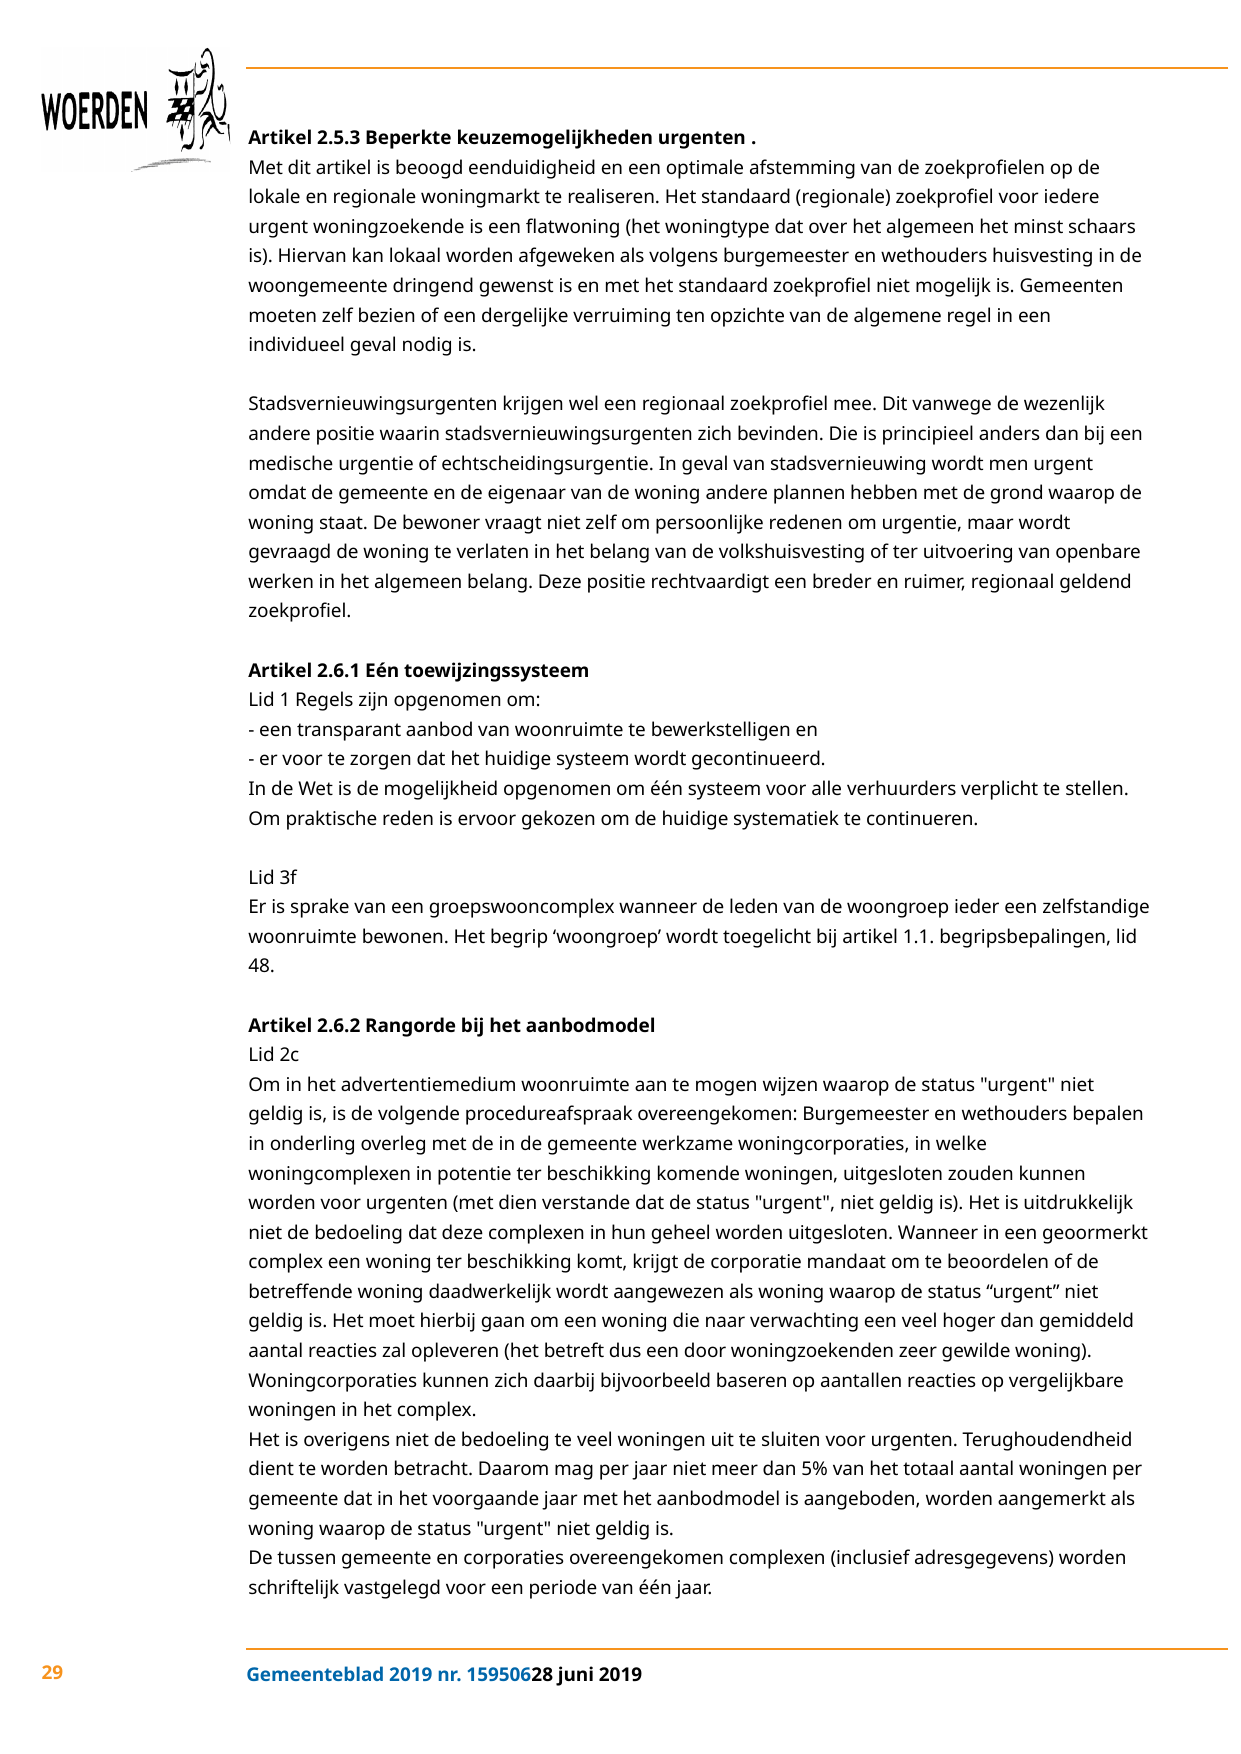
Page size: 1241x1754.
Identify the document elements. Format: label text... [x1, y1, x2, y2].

text Lid 1 Regels zijn opgenomen om: [248, 686, 1152, 712]
text In de Wet is de mogelijkheid opgenomen om één systeem voor alle verhuurders verplicht te stellen. Om praktische reden is ervoor gekozen om de huidige systematiek te continueren. [248, 775, 1152, 831]
text - er voor te zorgen dat het huidige systeem wordt gecontinueerd. [248, 746, 1152, 771]
text - een transparant aanbod van woonruimte te bewerkstelligen en [248, 716, 1152, 742]
text Met dit artikel is beoogd eenduidigheid en een optimale afstemming van de zoekprofielen op de lokale en regionale woningmarkt te realiseren. Het standaard (regionale) zoekprofiel voor iedere urgent woningzoekende is een flatwoning (het woningtype dat over het algemeen het minst schaars is). Hiervan kan lokaal worden afgeweken als volgens burgemeester en wethouders huisvesting in de woongemeente dringend gewenst is en met het standaard zoekprofiel niet mogelijk is. Gemeenten moeten zelf bezien of een dergelijke verruiming ten opzichte van de algemene regel in een individueel geval nodig is. [248, 154, 1152, 357]
text Artikel 2.6.1 Eén toewijzingssysteem [248, 657, 1152, 683]
text Lid 3f [248, 864, 1152, 890]
picture [41, 47, 231, 172]
text Lid 2c [248, 1041, 1152, 1067]
text Er is sprake van een groepswooncomplex wanneer de leden van de woongroep ieder een zelfstandige woonruimte bewonen. Het begrip ‘woongroep’ wordt toegelicht bij artikel 1.1. begripsbepalingen, lid 48. [248, 893, 1152, 978]
text De tussen gemeente en corporaties overeengekomen complexen (inclusief adresgegevens) worden schriftelijk vastgelegd voor een periode van één jaar. [248, 1544, 1152, 1600]
text Stadsvernieuwingsurgenten krijgen wel een regionaal zoekprofiel mee. Dit vanwege de wezenlijk andere positie waarin stadsvernieuwingsurgenten zich bevinden. Die is principieel anders dan bij een medische urgentie of echtscheidingsurgentie. In geval van stadsvernieuwing wordt men urgent omdat de gemeente en de eigenaar van de woning andere plannen hebben met de grond waarop de woning staat. De bewoner vraagt niet zelf om persoonlijke redenen om urgentie, maar wordt gevraagd de woning te verlaten in het belang van de volkshuisvesting of ter uitvoering van openbare werken in het algemeen belang. Deze positie rechtvaardigt een breder en ruimer, regionaal geldend zoekprofiel. [248, 391, 1152, 623]
text Artikel 2.6.2 Rangorde bij het aanbodmodel [248, 1012, 1152, 1038]
text Het is overigens niet de bedoeling te veel woningen uit te sluiten voor urgenten. Terughoudendheid dient te worden betracht. Daarom mag per jaar niet meer dan 5% van het totaal aantal woningen per gemeente dat in het voorgaande jaar met het aanbodmodel is aangeboden, worden aangemerkt als woning waarop de status "urgent" niet geldig is. [248, 1426, 1152, 1541]
text Om in het advertentiemedium woonruimte aan te mogen wijzen waarop de status "urgent" niet geldig is, is de volgende procedureafspraak overeengekomen: Burgemeester en wethouders bepalen in onderling overleg met de in de gemeente werkzame woningcorporaties, in welke woningcomplexen in potentie ter beschikking komende woningen, uitgesloten zouden kunnen worden voor urgenten (met dien verstande dat de status "urgent", niet geldig is). Het is uitdrukkelijk niet de bedoeling dat deze complexen in hun geheel worden uitgesloten. Wanneer in een geoormerkt complex een woning ter beschikking komt, krijgt de corporatie mandaat om te beoordelen of de betreffende woning daadwerkelijk wordt aangewezen als woning waarop de status “urgent” niet geldig is. Het moet hierbij gaan om een woning die naar verwachting een veel hoger dan gemiddeld aantal reacties zal opleveren (het betreft dus een door woningzoekenden zeer gewilde woning). Woningcorporaties kunnen zich daarbij bijvoorbeeld baseren op aantallen reacties op vergelijkbare woningen in het complex. [248, 1071, 1152, 1422]
text Artikel 2.5.3 Beperkte keuzemogelijkheden urgenten . [248, 124, 1152, 150]
